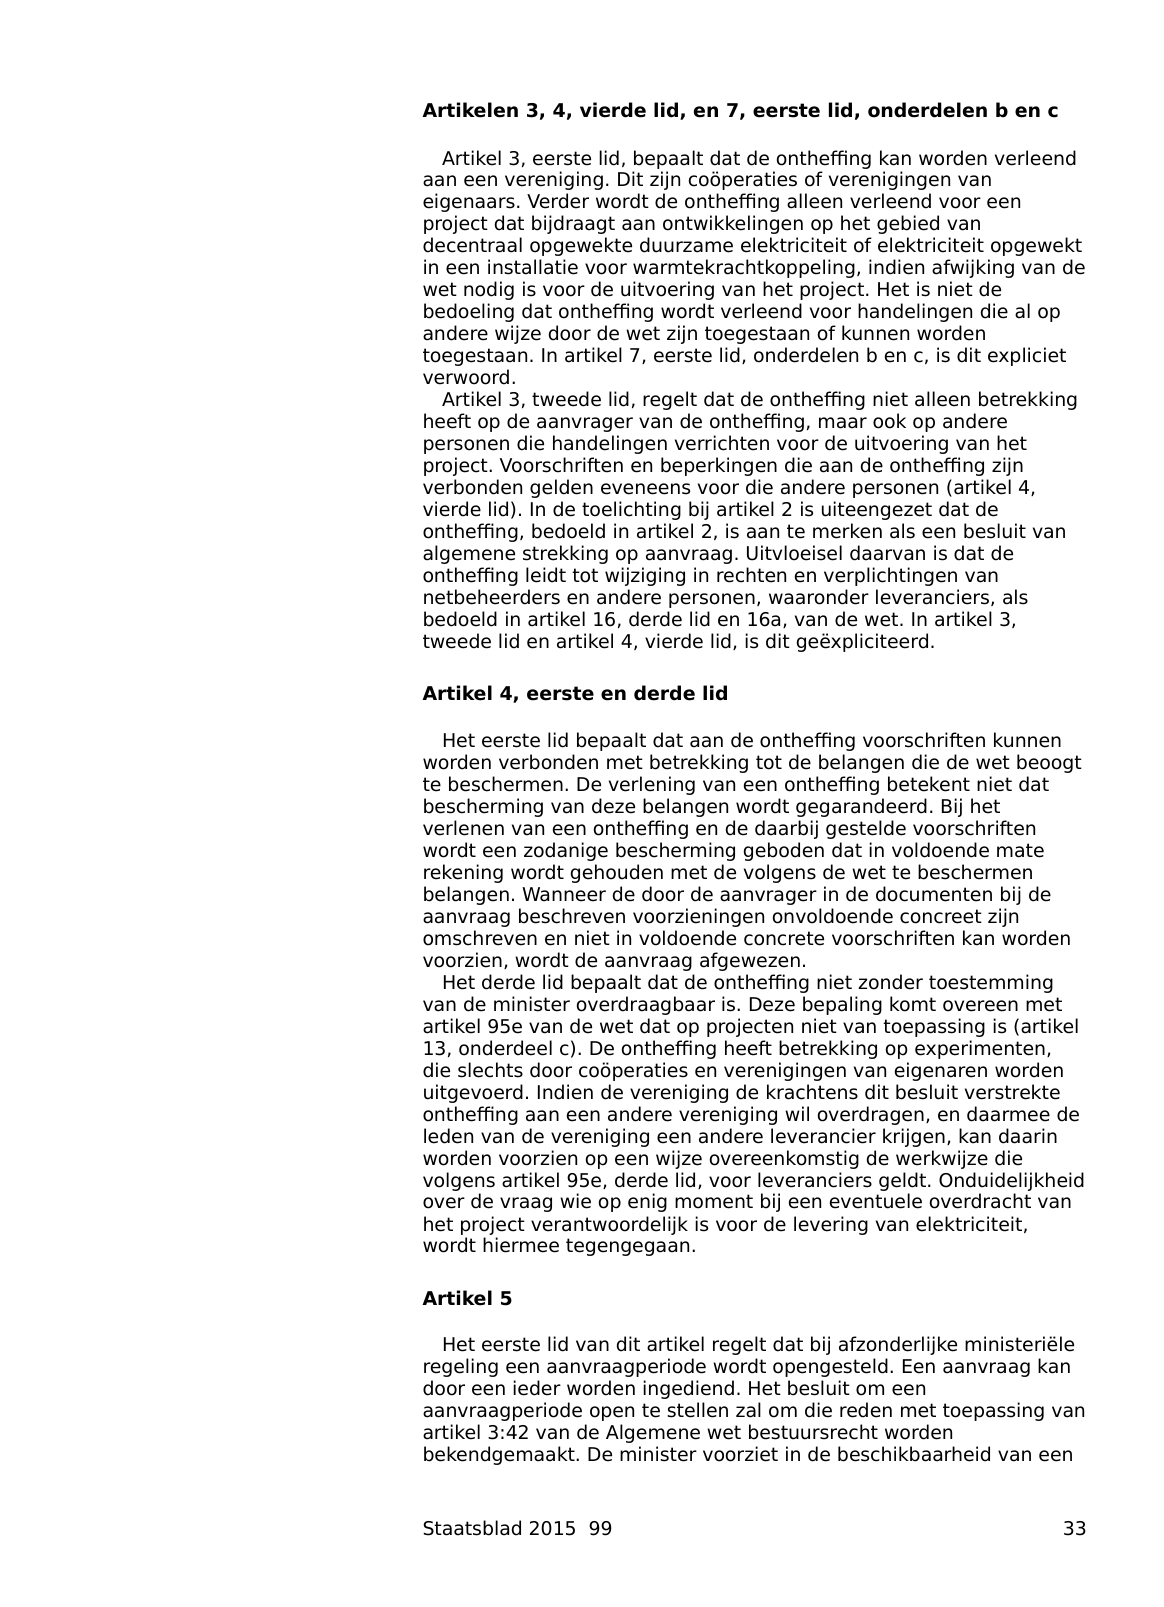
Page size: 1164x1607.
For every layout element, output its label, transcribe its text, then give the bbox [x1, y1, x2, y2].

text Het derde lid bepaalt dat de ontheffing niet zonder toestemming van de minister overdraagbaar is. Deze bepaling komt overeen met artikel 95e van de wet dat op projecten niet van toepassing is (artikel 13, onderdeel c). De ontheffing heeft betrekking op experimenten, die slechts door coöperaties en verenigingen van eigenaren worden uitgevoerd. Indien de vereniging de krachtens dit besluit verstrekte ontheffing aan een andere vereniging wil overdragen, en daarmee de leden van de vereniging een andere leverancier krijgen, kan daarin worden voorzien op een wijze overeenkomstig de werkwijze die volgens artikel 95e, derde lid, voor leveranciers geldt. Onduidelijkheid over de vraag wie op enig moment bij een eventuele overdracht van het project verantwoordelijk is voor de levering van elektriciteit, wordt hiermee tegengegaan. [422, 972, 1087, 1257]
subtitle Artikel 4, eerste en derde lid [422, 683, 1087, 705]
text Artikel 3, eerste lid, bepaalt dat de ontheffing kan worden verleend aan een vereniging. Dit zijn coöperaties of verenigingen van eigenaars. Verder wordt de ontheffing alleen verleend voor een project dat bijdraagt aan ontwikkelingen op het gebied van decentraal opgewekte duurzame elektriciteit of elektriciteit opgewekt in een installatie voor warmtekrachtkoppeling, indien afwijking van de wet nodig is voor de uitvoering van het project. Het is niet de bedoeling dat ontheffing wordt verleend voor handelingen die al op andere wijze door de wet zijn toegestaan of kunnen worden toegestaan. In artikel 7, eerste lid, onderdelen b en c, is dit expliciet verwoord. [422, 147, 1087, 389]
subtitle Artikel 5 [422, 1287, 1087, 1309]
subtitle Artikelen 3, 4, vierde lid, en 7, eerste lid, onderdelen b en c [422, 100, 1087, 122]
text Artikel 3, tweede lid, regelt dat de ontheffing niet alleen betrekking heeft op de aanvrager van de ontheffing, maar ook op andere personen die handelingen verrichten voor de uitvoering van het project. Voorschriften en beperkingen die aan de ontheffing zijn verbonden gelden eveneens voor die andere personen (artikel 4, vierde lid). In de toelichting bij artikel 2 is uiteengezet dat de ontheffing, bedoeld in artikel 2, is aan te merken als een besluit van algemene strekking op aanvraag. Uitvloeisel daarvan is dat de ontheffing leidt tot wijziging in rechten en verplichtingen van netbeheerders en andere personen, waaronder leveranciers, als bedoeld in artikel 16, derde lid en 16a, van de wet. In artikel 3, tweede lid en artikel 4, vierde lid, is dit geëxpliciteerd. [422, 389, 1087, 653]
text Het eerste lid van dit artikel regelt dat bij afzonderlijke ministeriële regeling een aanvraagperiode wordt opengesteld. Een aanvraag kan door een ieder worden ingediend. Het besluit om een aanvraagperiode open te stellen zal om die reden met toepassing van artikel 3:42 van de Algemene wet bestuursrecht worden bekendgemaakt. De minister voorziet in de beschikbaarheid van een [422, 1334, 1087, 1466]
text Het eerste lid bepaalt dat aan de ontheffing voorschriften kunnen worden verbonden met betrekking tot de belangen die de wet beoogt te beschermen. De verlening van een ontheffing betekent niet dat bescherming van deze belangen wordt gegarandeerd. Bij het verlenen van een ontheffing en de daarbij gestelde voorschriften wordt een zodanige bescherming geboden dat in voldoende mate rekening wordt gehouden met de volgens de wet te beschermen belangen. Wanneer de door de aanvrager in de documenten bij de aanvraag beschreven voorzieningen onvoldoende concreet zijn omschreven en niet in voldoende concrete voorschriften kan worden voorzien, wordt de aanvraag afgewezen. [422, 730, 1087, 972]
